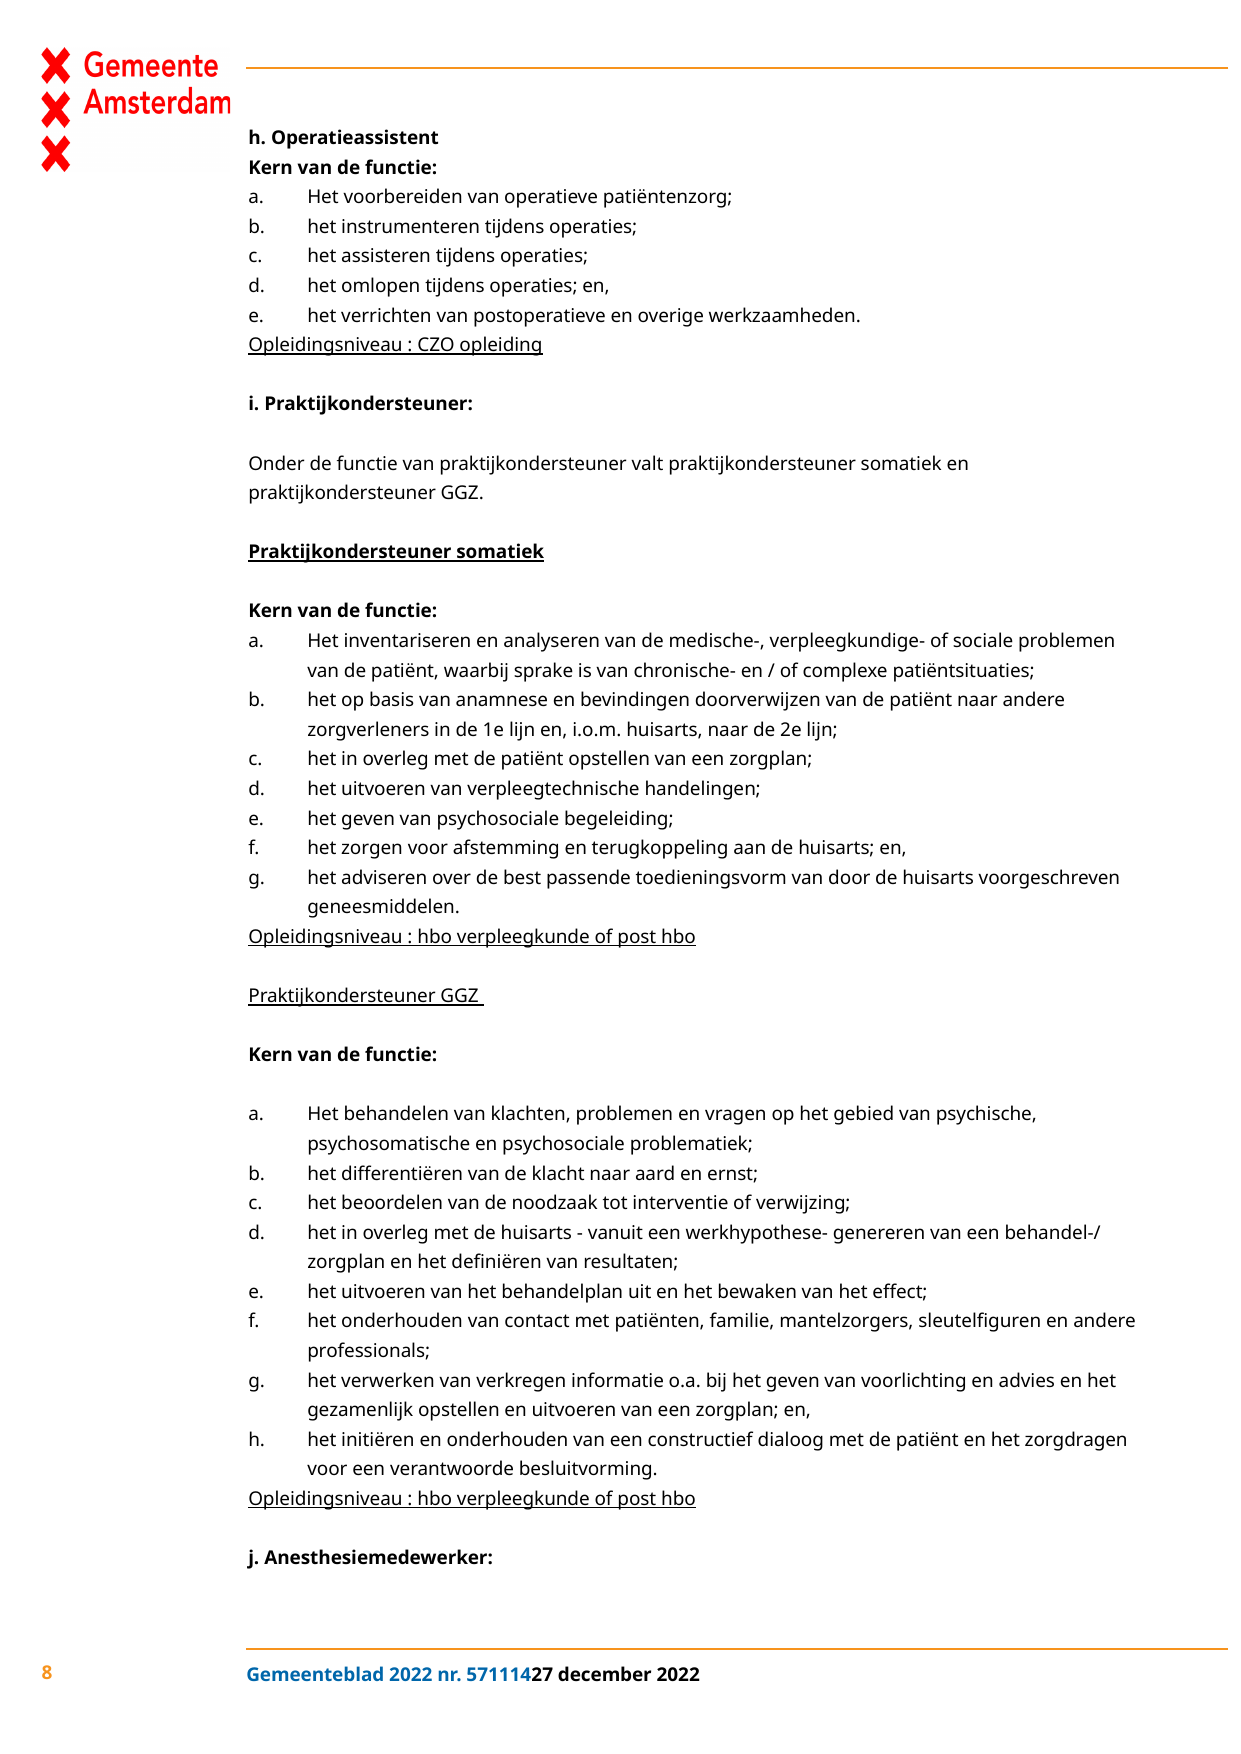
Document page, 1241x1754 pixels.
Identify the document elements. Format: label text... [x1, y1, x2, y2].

list het assisteren tijdens operaties; [248, 243, 1152, 268]
text Onder de functie van praktijkondersteuner valt praktijkondersteuner somatiek en praktijkondersteuner GGZ. [248, 450, 1152, 505]
text Praktijkondersteuner GGZ [248, 982, 1152, 1008]
text Kern van de functie: [248, 154, 1152, 180]
text j. Anesthesiemedewerker: [248, 1544, 1152, 1570]
list het adviseren over de best passende toedieningsvorm van door de huisarts voorgeschreven geneesmiddelen. [248, 864, 1152, 919]
list Het behandelen van klachten, problemen en vragen op het gebied van psychische, psychosomatische en psychosociale problematiek; [248, 1101, 1152, 1156]
list het uitvoeren van verpleegtechnische handelingen; [248, 775, 1152, 801]
text Opleidingsniveau : hbo verpleegkunde of post hbo [248, 923, 1152, 949]
list Het inventariseren en analyseren van de medische-, verpleegkundige- of sociale problemen van de patiënt, waarbij sprake is van chronische- en / of complexe patiëntsituaties; [248, 627, 1152, 683]
text Praktijkondersteuner somatiek [248, 538, 1152, 564]
text Kern van de functie: [248, 598, 1152, 623]
list het zorgen voor afstemming en terugkoppeling aan de huisarts; en, [248, 834, 1152, 860]
list het omlopen tijdens operaties; en, [248, 272, 1152, 298]
text Opleidingsniveau : hbo verpleegkunde of post hbo [248, 1485, 1152, 1511]
list Het voorbereiden van operatieve patiëntenzorg; [248, 183, 1152, 209]
list het geven van psychosociale begeleiding; [248, 805, 1152, 831]
list het uitvoeren van het behandelplan uit en het bewaken van het effect; [248, 1278, 1152, 1304]
list het onderhouden van contact met patiënten, familie, mantelzorgers, sleutelfiguren en andere professionals; [248, 1308, 1152, 1363]
text h. Operatieassistent [248, 124, 1152, 150]
text Opleidingsniveau : CZO opleiding [248, 331, 1152, 357]
list het op basis van anamnese en bevindingen doorverwijzen van de patiënt naar andere zorgverleners in de 1e lijn en, i.o.m. huisarts, naar de 2e lijn; [248, 686, 1152, 742]
list het initiëren en onderhouden van een constructief dialoog met de patiënt en het zorgdragen voor een verantwoorde besluitvorming. [248, 1426, 1152, 1481]
list het instrumenteren tijdens operaties; [248, 213, 1152, 239]
list het in overleg met de patiënt opstellen van een zorgplan; [248, 746, 1152, 771]
text i. Praktijkondersteuner: [248, 391, 1152, 416]
list het verwerken van verkregen informatie o.a. bij het geven van voorlichting en advies en het gezamenlijk opstellen en uitvoeren van een zorgplan; en, [248, 1367, 1152, 1422]
list het verrichten van postoperatieve en overige werkzaamheden. [248, 302, 1152, 328]
list het differentiëren van de klacht naar aard en ernst; [248, 1160, 1152, 1186]
list het in overleg met de huisarts - vanuit een werkhypothese- genereren van een behandel-/ zorgplan en het definiëren van resultaten; [248, 1219, 1152, 1274]
picture [41, 47, 231, 172]
list het beoordelen van de noodzaak tot interventie of verwijzing; [248, 1189, 1152, 1215]
text Kern van de functie: [248, 1041, 1152, 1067]
